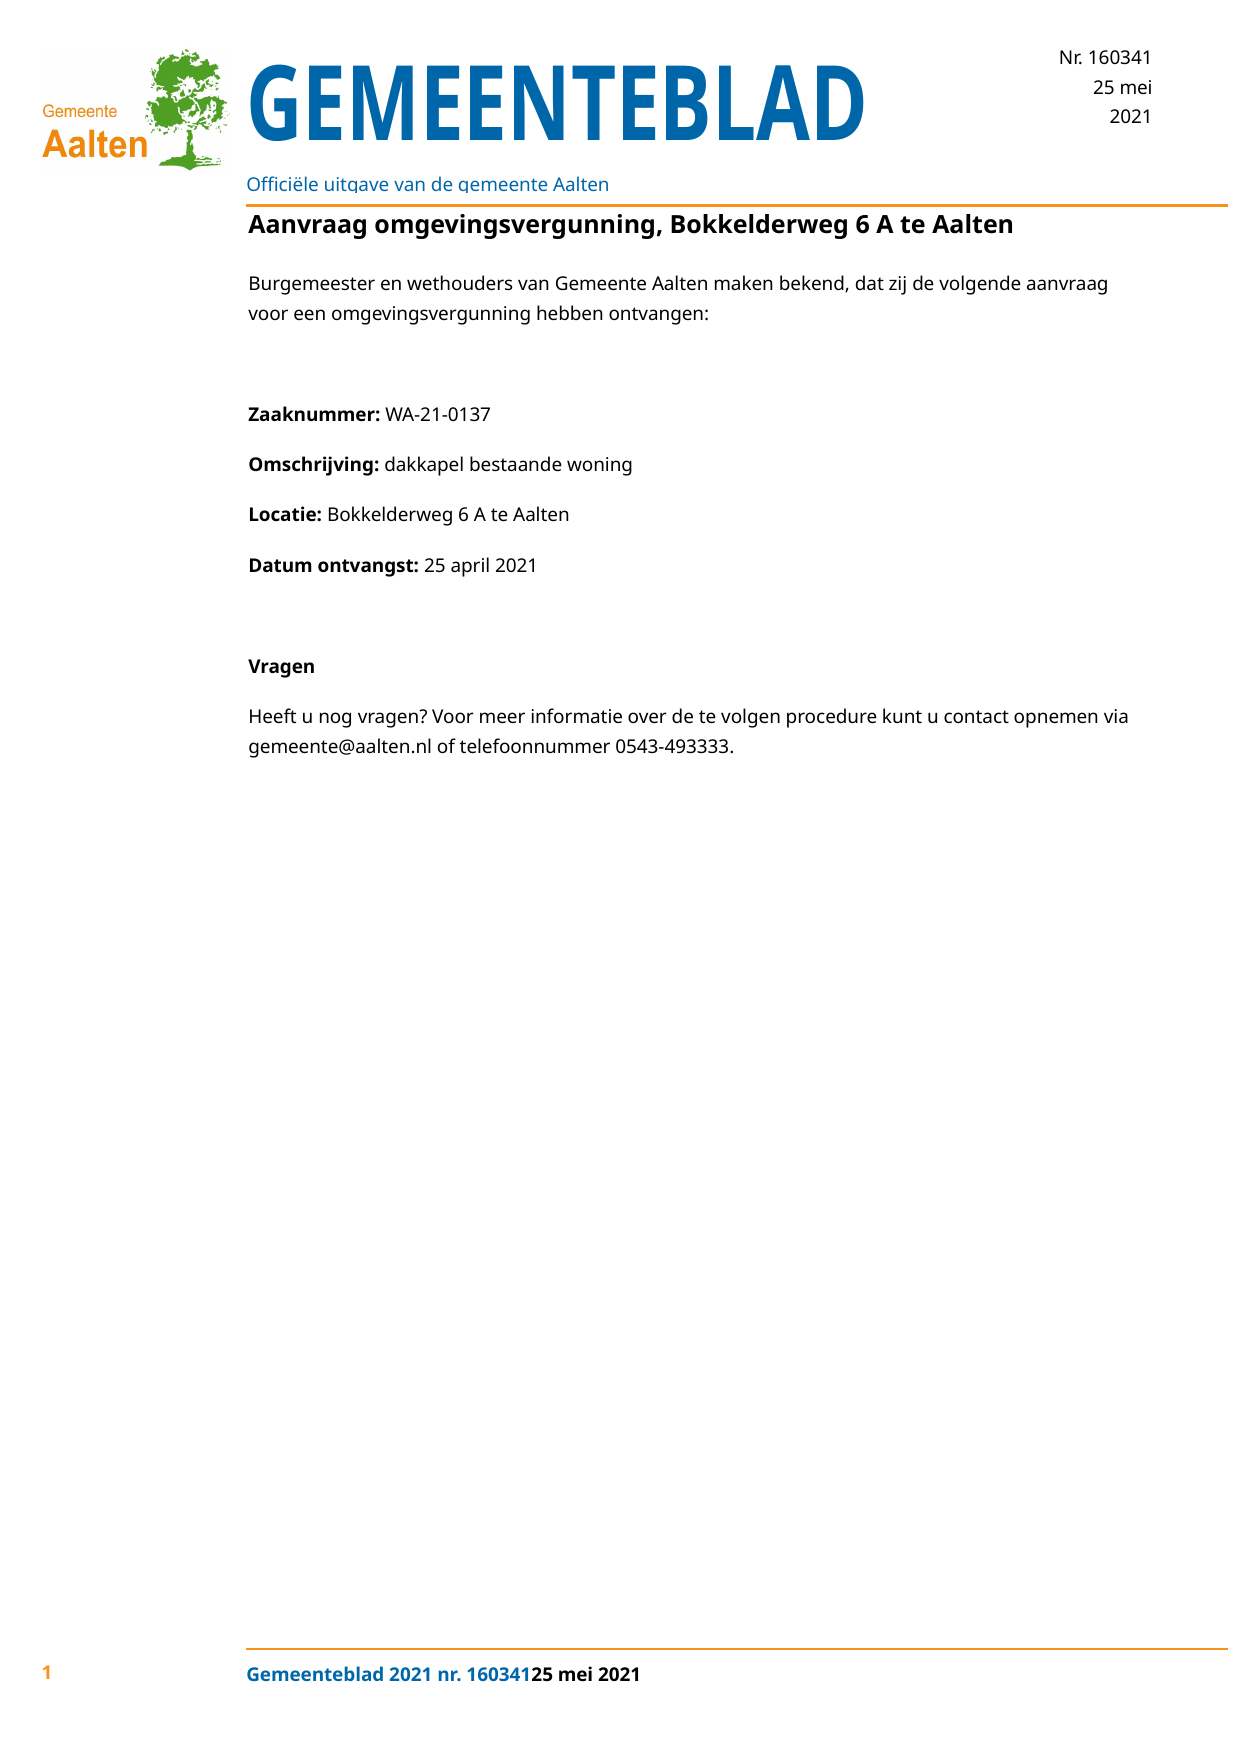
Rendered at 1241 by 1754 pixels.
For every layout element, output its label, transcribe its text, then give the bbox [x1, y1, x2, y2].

text Burgemeester en wethouders van Gemeente Aalten maken bekend, dat zij de volgende aanvraag voor een omgevingsvergunning hebben ontvangen: [248, 270, 1152, 326]
text Omschrijving: dakkapel bestaande woning [248, 451, 1152, 477]
text Vragen [248, 653, 1152, 678]
text Datum ontvangst: 25 april 2021 [248, 552, 1152, 578]
text Zaaknummer: WA-21-0137 [248, 401, 1152, 426]
text Aanvraag omgevingsvergunning, Bokkelderweg 6 A te Aalten [248, 207, 1152, 241]
picture [41, 47, 231, 172]
text Locatie: Bokkelderweg 6 A te Aalten [248, 502, 1152, 527]
text Heeft u nog vragen? Voor meer informatie over de te volgen procedure kunt u contact opnemen via gemeente@aalten.nl of telefoonnummer 0543-493333. [248, 703, 1152, 758]
